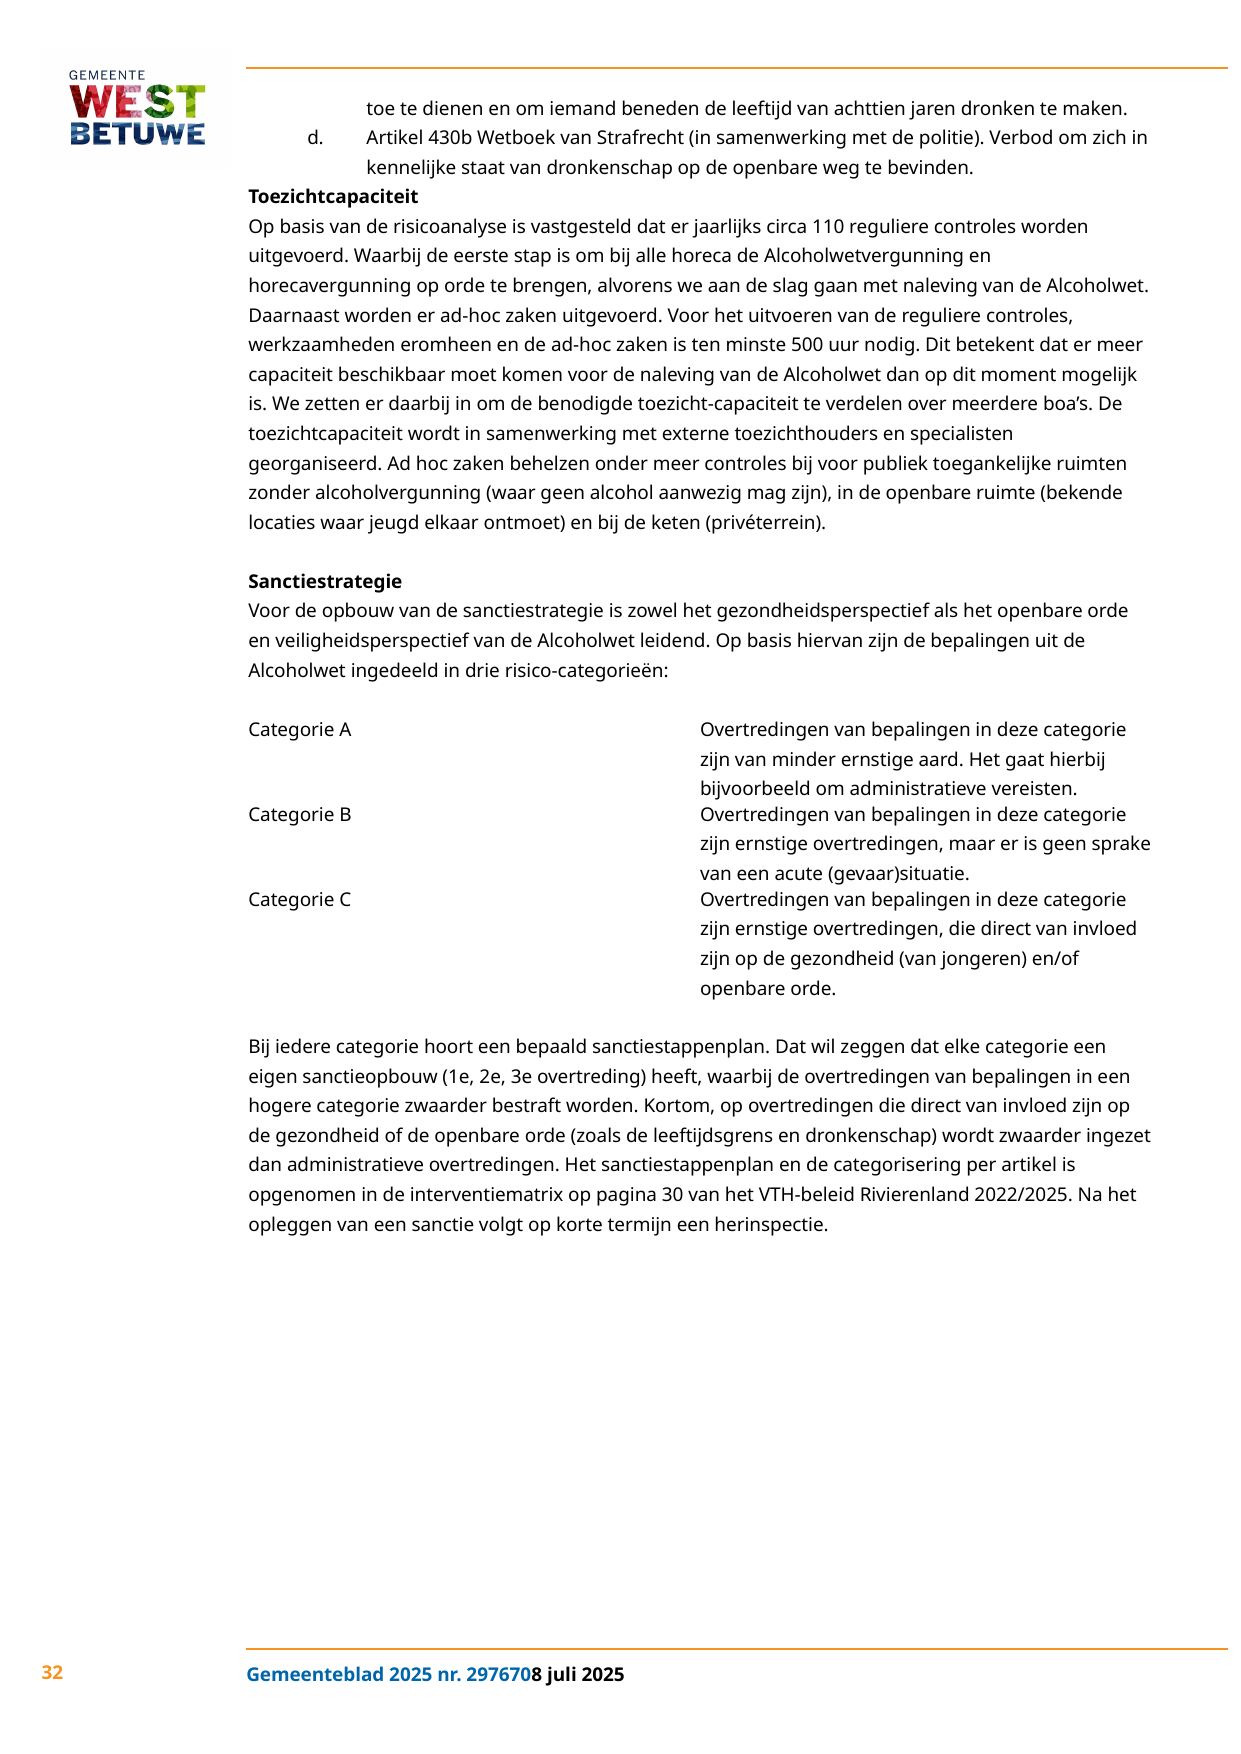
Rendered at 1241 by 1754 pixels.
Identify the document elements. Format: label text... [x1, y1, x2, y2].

text Toezichtcapaciteit [248, 183, 1152, 209]
list Artikel 430b Wetboek van Strafrecht (in samenwerking met de politie). Verbod om zich in kennelijke staat van dronkenschap op de openbare weg te bevinden. [307, 124, 1152, 180]
table_cell Overtredingen van bepalingen in deze categorie zijn ernstige overtredingen, maar er is geen sprake van een acute (gevaar)situatie. [700, 801, 1152, 886]
picture [41, 47, 231, 172]
text Sanctiestrategie [248, 568, 1152, 594]
list toe te dienen en om iemand beneden de leeftijd van achttien jaren dronken te maken. [307, 95, 1152, 121]
table_header Categorie A [248, 716, 700, 801]
table_header Overtredingen van bepalingen in deze categorie zijn van minder ernstige aard. Het gaat hierbij bijvoorbeeld om administratieve vereisten. [700, 716, 1152, 801]
table_cell Overtredingen van bepalingen in deze categorie zijn ernstige overtredingen, die direct van invloed zijn op de gezondheid (van jongeren) en/of openbare orde. [700, 886, 1152, 1000]
text Bij iedere categorie hoort een bepaald sanctiestappenplan. Dat wil zeggen dat elke categorie een eigen sanctieopbouw (1e, 2e, 3e overtreding) heeft, waarbij de overtredingen van bepalingen in een hogere categorie zwaarder bestraft worden. Kortom, op overtredingen die direct van invloed zijn op de gezondheid of de openbare orde (zoals de leeftijdsgrens en dronkenschap) wordt zwaarder ingezet dan administratieve overtredingen. Het sanctiestappenplan en de categorisering per artikel is opgenomen in de interventiematrix op pagina 30 van het VTH-beleid Rivierenland 2022/2025. Na het opleggen van een sanctie volgt op korte termijn een herinspectie. [248, 1033, 1152, 1236]
text Voor de opbouw van de sanctiestrategie is zowel het gezondheidsperspectief als het openbare orde en veiligheidsperspectief van de Alcoholwet leidend. Op basis hiervan zijn de bepalingen uit de Alcoholwet ingedeeld in drie risico-categorieën: [248, 598, 1152, 683]
table_cell Categorie B [248, 801, 700, 886]
table_cell Categorie C [248, 886, 700, 1000]
text Op basis van de risicoanalyse is vastgesteld dat er jaarlijks circa 110 reguliere controles worden uitgevoerd. Waarbij de eerste stap is om bij alle horeca de Alcoholwetvergunning en horecavergunning op orde te brengen, alvorens we aan de slag gaan met naleving van de Alcoholwet. Daarnaast worden er ad-hoc zaken uitgevoerd. Voor het uitvoeren van de reguliere controles, werkzaamheden eromheen en de ad-hoc zaken is ten minste 500 uur nodig. Dit betekent dat er meer capaciteit beschikbaar moet komen voor de naleving van de Alcoholwet dan op dit moment mogelijk is. We zetten er daarbij in om de benodigde toezicht-capaciteit te verdelen over meerdere boa’s. De toezichtcapaciteit wordt in samenwerking met externe toezichthouders en specialisten georganiseerd. Ad hoc zaken behelzen onder meer controles bij voor publiek toegankelijke ruimten zonder alcoholvergunning (waar geen alcohol aanwezig mag zijn), in de openbare ruimte (bekende locaties waar jeugd elkaar ontmoet) en bij de keten (privéterrein). [248, 213, 1152, 535]
